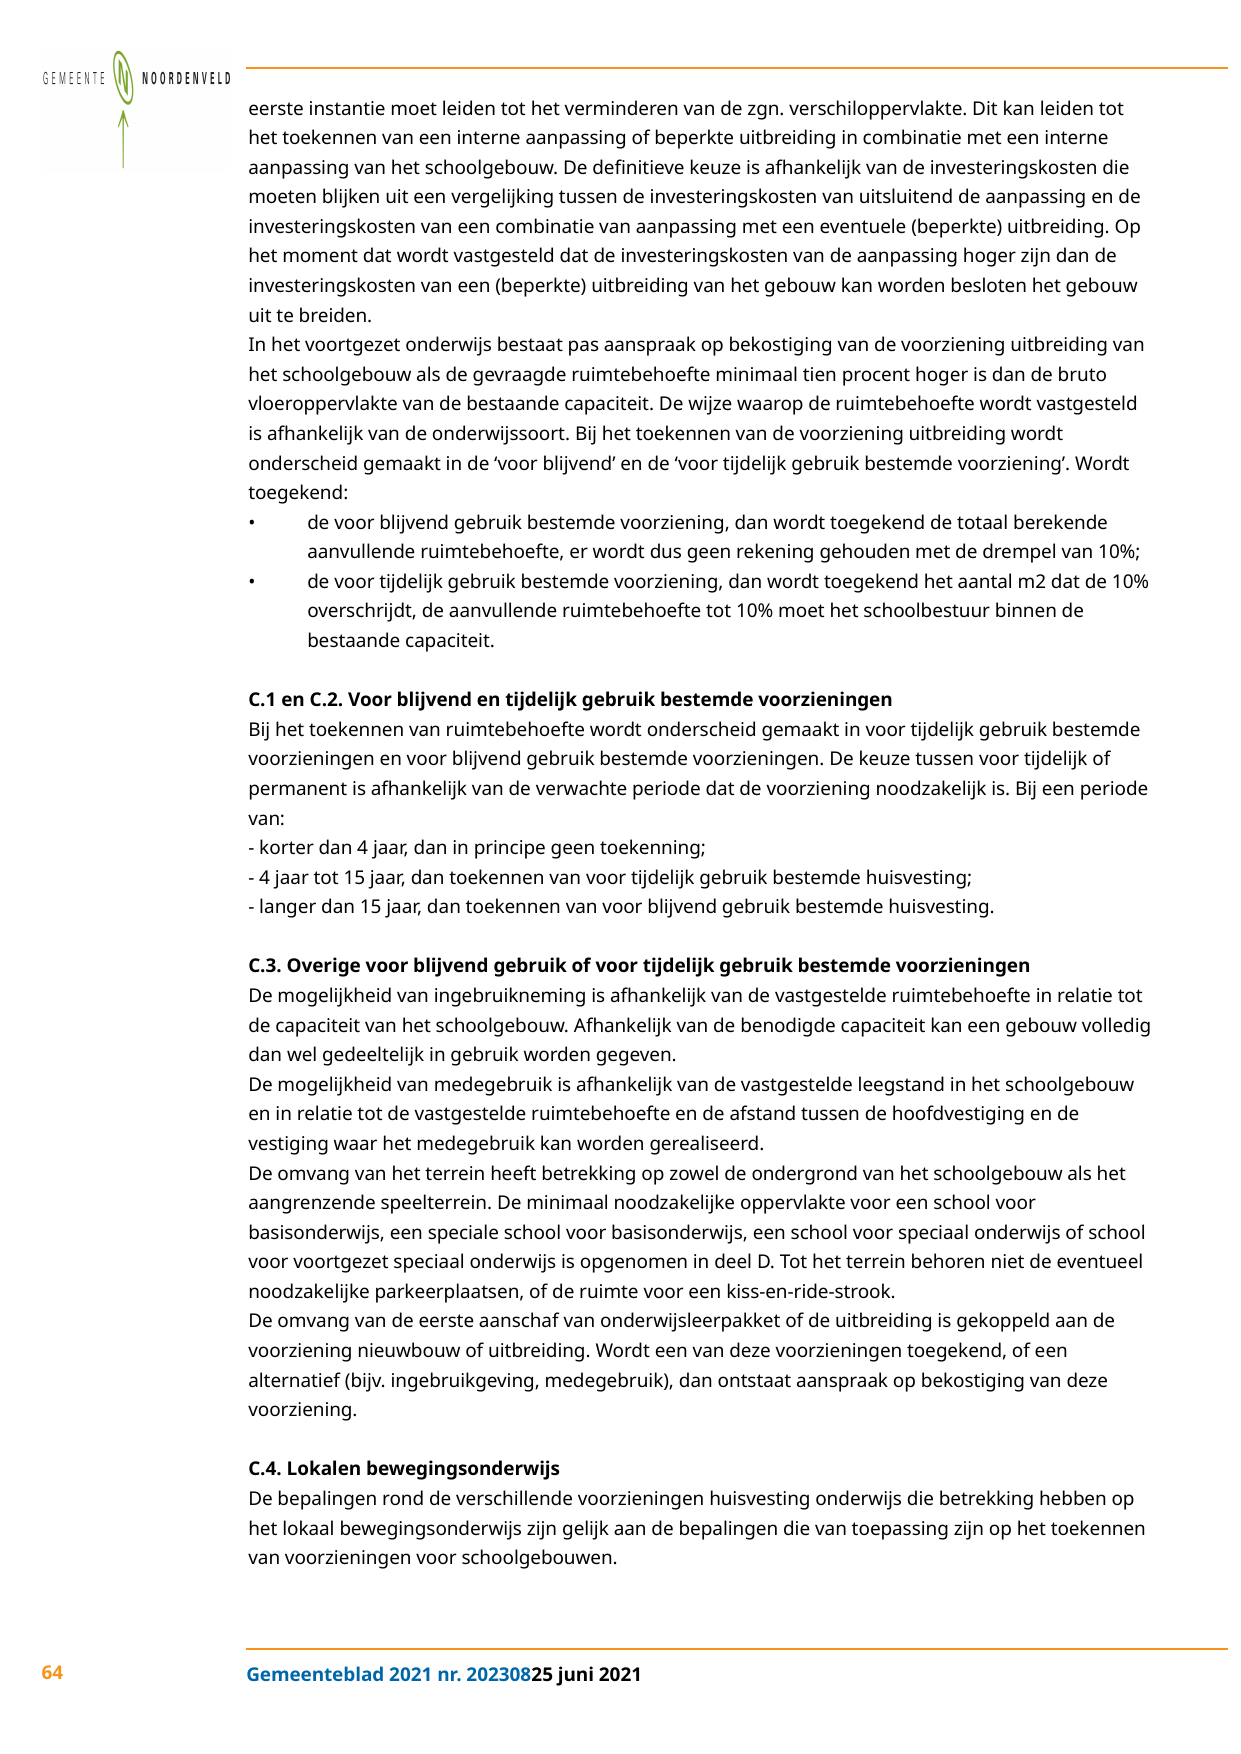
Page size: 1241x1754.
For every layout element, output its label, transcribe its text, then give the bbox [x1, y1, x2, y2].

text De mogelijkheid van ingebruikneming is afhankelijk van de vastgestelde ruimtebehoefte in relatie tot de capaciteit van het schoolgebouw. Afhankelijk van de benodigde capaciteit kan een gebouw volledig dan wel gedeeltelijk in gebruik worden gegeven. [248, 982, 1152, 1067]
text De bepalingen rond de verschillende voorzieningen huisvesting onderwijs die betrekking hebben op het lokaal bewegingsonderwijs zijn gelijk aan de bepalingen die van toepassing zijn op het toekennen van voorzieningen voor schoolgebouwen. [248, 1485, 1152, 1570]
list de voor tijdelijk gebruik bestemde voorziening, dan wordt toegekend het aantal m2 dat de 10% overschrijdt, de aanvullende ruimtebehoefte tot 10% moet het schoolbestuur binnen de bestaande capaciteit. [248, 568, 1152, 653]
text De mogelijkheid van medegebruik is afhankelijk van de vastgestelde leegstand in het schoolgebouw en in relatie tot de vastgestelde ruimtebehoefte en de afstand tussen de hoofdvestiging en de vestiging waar het medegebruik kan worden gerealiseerd. [248, 1071, 1152, 1156]
text - langer dan 15 jaar, dan toekennen van voor blijvend gebruik bestemde huisvesting. [248, 893, 1152, 919]
text De omvang van het terrein heeft betrekking op zowel de ondergrond van het schoolgebouw als het aangrenzende speelterrein. De minimaal noodzakelijke oppervlakte voor een school voor basisonderwijs, een speciale school voor basisonderwijs, een school voor speciaal onderwijs of school voor voortgezet speciaal onderwijs is opgenomen in deel D. Tot het terrein behoren niet de eventueel noodzakelijke parkeerplaatsen, of de ruimte voor een kiss-en-ride-strook. [248, 1160, 1152, 1304]
picture [41, 47, 231, 172]
text - 4 jaar tot 15 jaar, dan toekennen van voor tijdelijk gebruik bestemde huisvesting; [248, 864, 1152, 890]
text C.1 en C.2. Voor blijvend en tijdelijk gebruik bestemde voorzieningen [248, 686, 1152, 712]
text C.3. Overige voor blijvend gebruik of voor tijdelijk gebruik bestemde voorzieningen [248, 953, 1152, 978]
text Bij het toekennen van ruimtebehoefte wordt onderscheid gemaakt in voor tijdelijk gebruik bestemde voorzieningen en voor blijvend gebruik bestemde voorzieningen. De keuze tussen voor tijdelijk of permanent is afhankelijk van de verwachte periode dat de voorziening noodzakelijk is. Bij een periode van: [248, 716, 1152, 831]
text - korter dan 4 jaar, dan in principe geen toekenning; [248, 834, 1152, 860]
text C.4. Lokalen bewegingsonderwijs [248, 1456, 1152, 1481]
text De omvang van de eerste aanschaf van onderwijsleerpakket of de uitbreiding is gekoppeld aan de voorziening nieuwbouw of uitbreiding. Wordt een van deze voorzieningen toegekend, of een alternatief (bijv. ingebruikgeving, medegebruik), dan ontstaat aanspraak op bekostiging van deze voorziening. [248, 1308, 1152, 1422]
list de voor blijvend gebruik bestemde voorziening, dan wordt toegekend de totaal berekende aanvullende ruimtebehoefte, er wordt dus geen rekening gehouden met de drempel van 10%; [248, 509, 1152, 564]
text In het voortgezet onderwijs bestaat pas aanspraak op bekostiging van de voorziening uitbreiding van het schoolgebouw als de gevraagde ruimtebehoefte minimaal tien procent hoger is dan de bruto vloeroppervlakte van de bestaande capaciteit. De wijze waarop de ruimtebehoefte wordt vastgesteld is afhankelijk van de onderwijssoort. Bij het toekennen van de voorziening uitbreiding wordt onderscheid gemaakt in de ‘voor blijvend’ en de ‘voor tijdelijk gebruik bestemde voorziening’. Wordt toegekend: [248, 331, 1152, 505]
text eerste instantie moet leiden tot het verminderen van de zgn. verschiloppervlakte. Dit kan leiden tot het toekennen van een interne aanpassing of beperkte uitbreiding in combinatie met een interne aanpassing van het schoolgebouw. De definitieve keuze is afhankelijk van de investeringskosten die moeten blijken uit een vergelijking tussen de investeringskosten van uitsluitend de aanpassing en de investeringskosten van een combinatie van aanpassing met een eventuele (beperkte) uitbreiding. Op het moment dat wordt vastgesteld dat de investeringskosten van de aanpassing hoger zijn dan de investeringskosten van een (beperkte) uitbreiding van het gebouw kan worden besloten het gebouw uit te breiden. [248, 95, 1152, 328]
